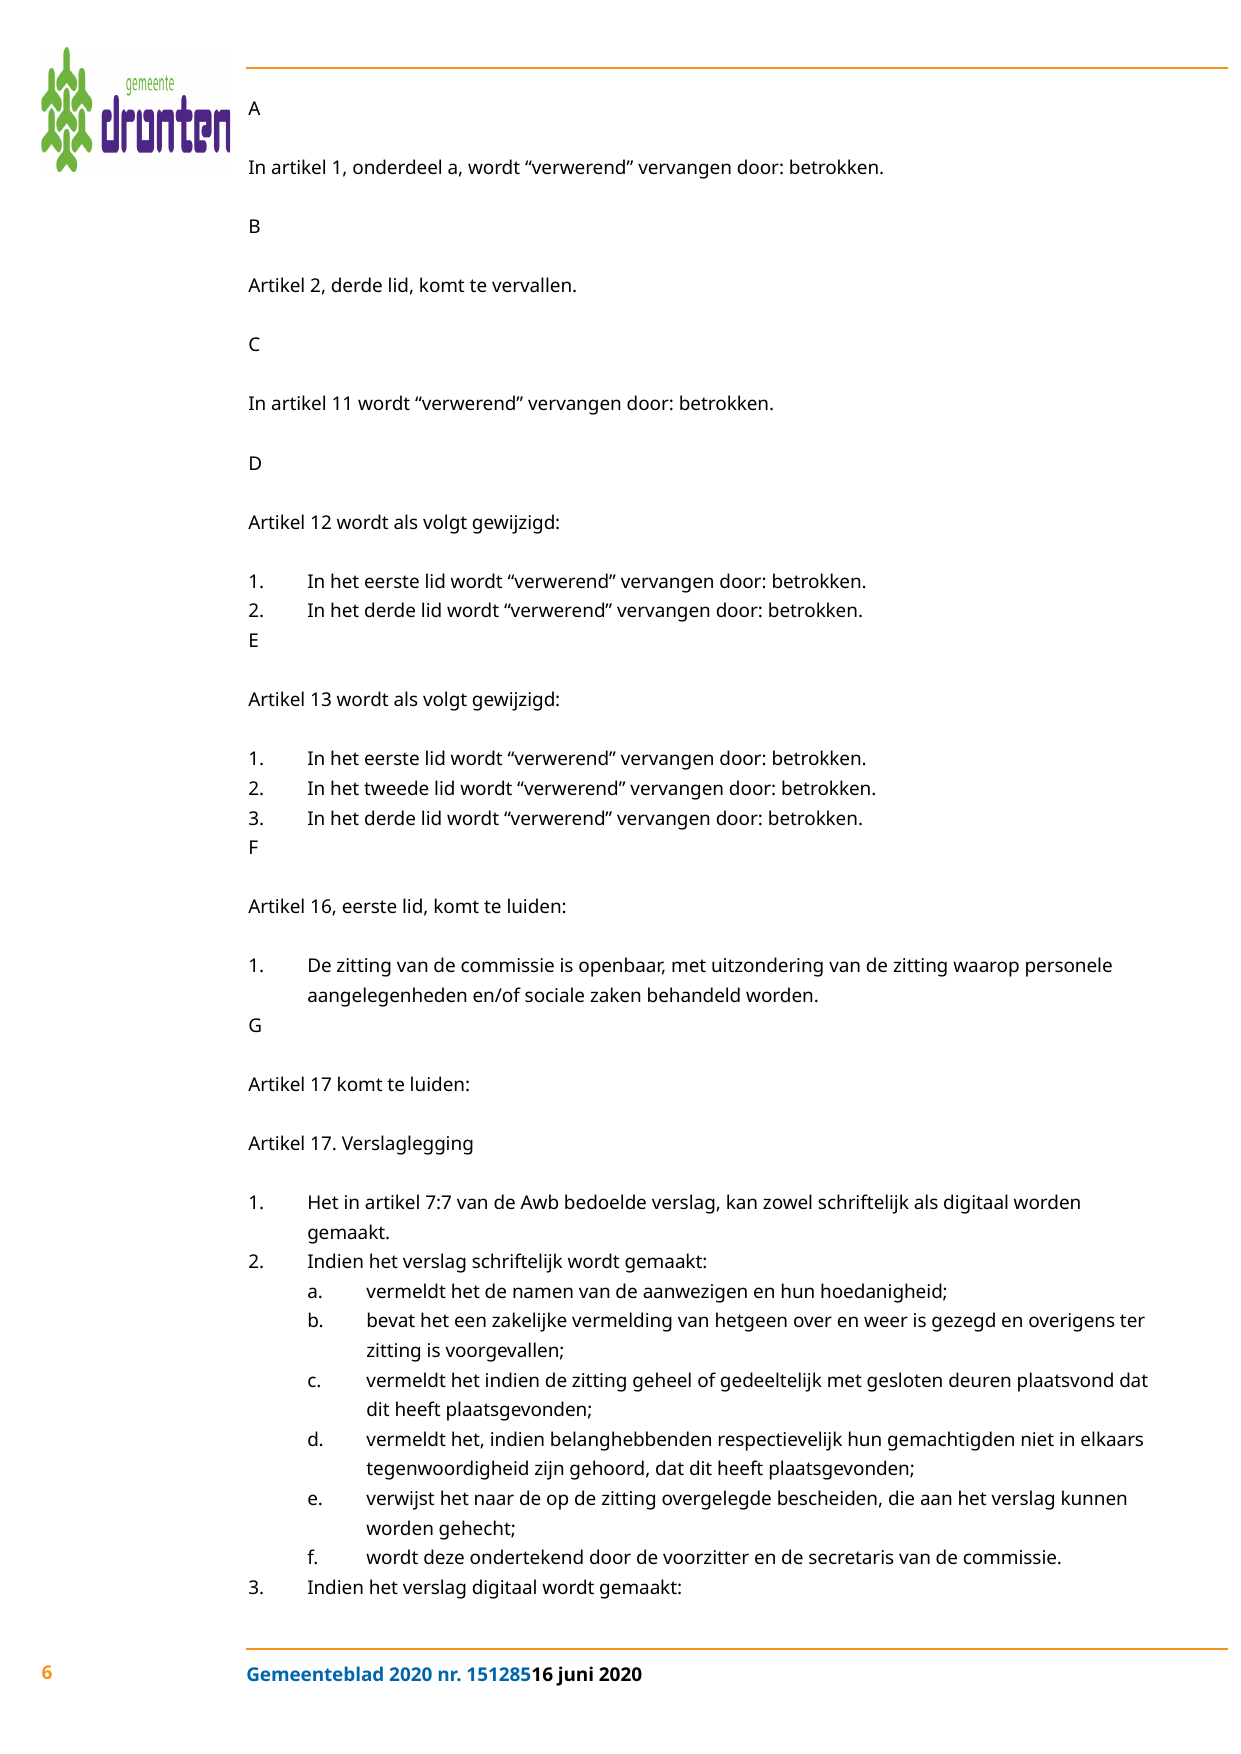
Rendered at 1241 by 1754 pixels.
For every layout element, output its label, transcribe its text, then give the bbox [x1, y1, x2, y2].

text Artikel 16, eerste lid, komt te luiden: [248, 893, 1152, 919]
text F [248, 834, 1152, 860]
text D [248, 450, 1152, 476]
text E [248, 627, 1152, 653]
text Artikel 12 wordt als volgt gewijzigd: [248, 509, 1152, 535]
list wordt deze ondertekend door de voorzitter en de secretaris van de commissie. [307, 1544, 1152, 1570]
list In het derde lid wordt “verwerend” vervangen door: betrokken. [248, 598, 1152, 623]
list bevat het een zakelijke vermelding van hetgeen over en weer is gezegd en overigens ter zitting is voorgevallen; [307, 1308, 1152, 1363]
list vermeldt het de namen van de aanwezigen en hun hoedanigheid; [307, 1278, 1152, 1304]
text Artikel 17 komt te luiden: [248, 1071, 1152, 1097]
list Het in artikel 7:7 van de Awb bedoelde verslag, kan zowel schriftelijk als digitaal worden gemaakt. [248, 1189, 1152, 1245]
text Artikel 2, derde lid, komt te vervallen. [248, 272, 1152, 298]
list In het eerste lid wordt “verwerend” vervangen door: betrokken. [248, 746, 1152, 771]
list vermeldt het, indien belanghebbenden respectievelijk hun gemachtigden niet in elkaars tegenwoordigheid zijn gehoord, dat dit heeft plaatsgevonden; [307, 1426, 1152, 1481]
list Indien het verslag schriftelijk wordt gemaakt: [248, 1248, 1152, 1274]
text A [248, 95, 1152, 121]
text In artikel 11 wordt “verwerend” vervangen door: betrokken. [248, 391, 1152, 416]
list verwijst het naar de op de zitting overgelegde bescheiden, die aan het verslag kunnen worden gehecht; [307, 1485, 1152, 1541]
text Artikel 13 wordt als volgt gewijzigd: [248, 686, 1152, 712]
list In het derde lid wordt “verwerend” vervangen door: betrokken. [248, 805, 1152, 831]
text G [248, 1012, 1152, 1038]
list vermeldt het indien de zitting geheel of gedeeltelijk met gesloten deuren plaatsvond dat dit heeft plaatsgevonden; [307, 1367, 1152, 1422]
text In artikel 1, onderdeel a, wordt “verwerend” vervangen door: betrokken. [248, 154, 1152, 180]
text C [248, 331, 1152, 357]
text Artikel 17. Verslaglegging [248, 1130, 1152, 1156]
picture [41, 47, 231, 172]
list Indien het verslag digitaal wordt gemaakt: [248, 1574, 1152, 1600]
list In het eerste lid wordt “verwerend” vervangen door: betrokken. [248, 568, 1152, 594]
list De zitting van de commissie is openbaar, met uitzondering van de zitting waarop personele aangelegenheden en/of sociale zaken behandeld worden. [248, 953, 1152, 1008]
text B [248, 213, 1152, 239]
list In het tweede lid wordt “verwerend” vervangen door: betrokken. [248, 775, 1152, 801]
